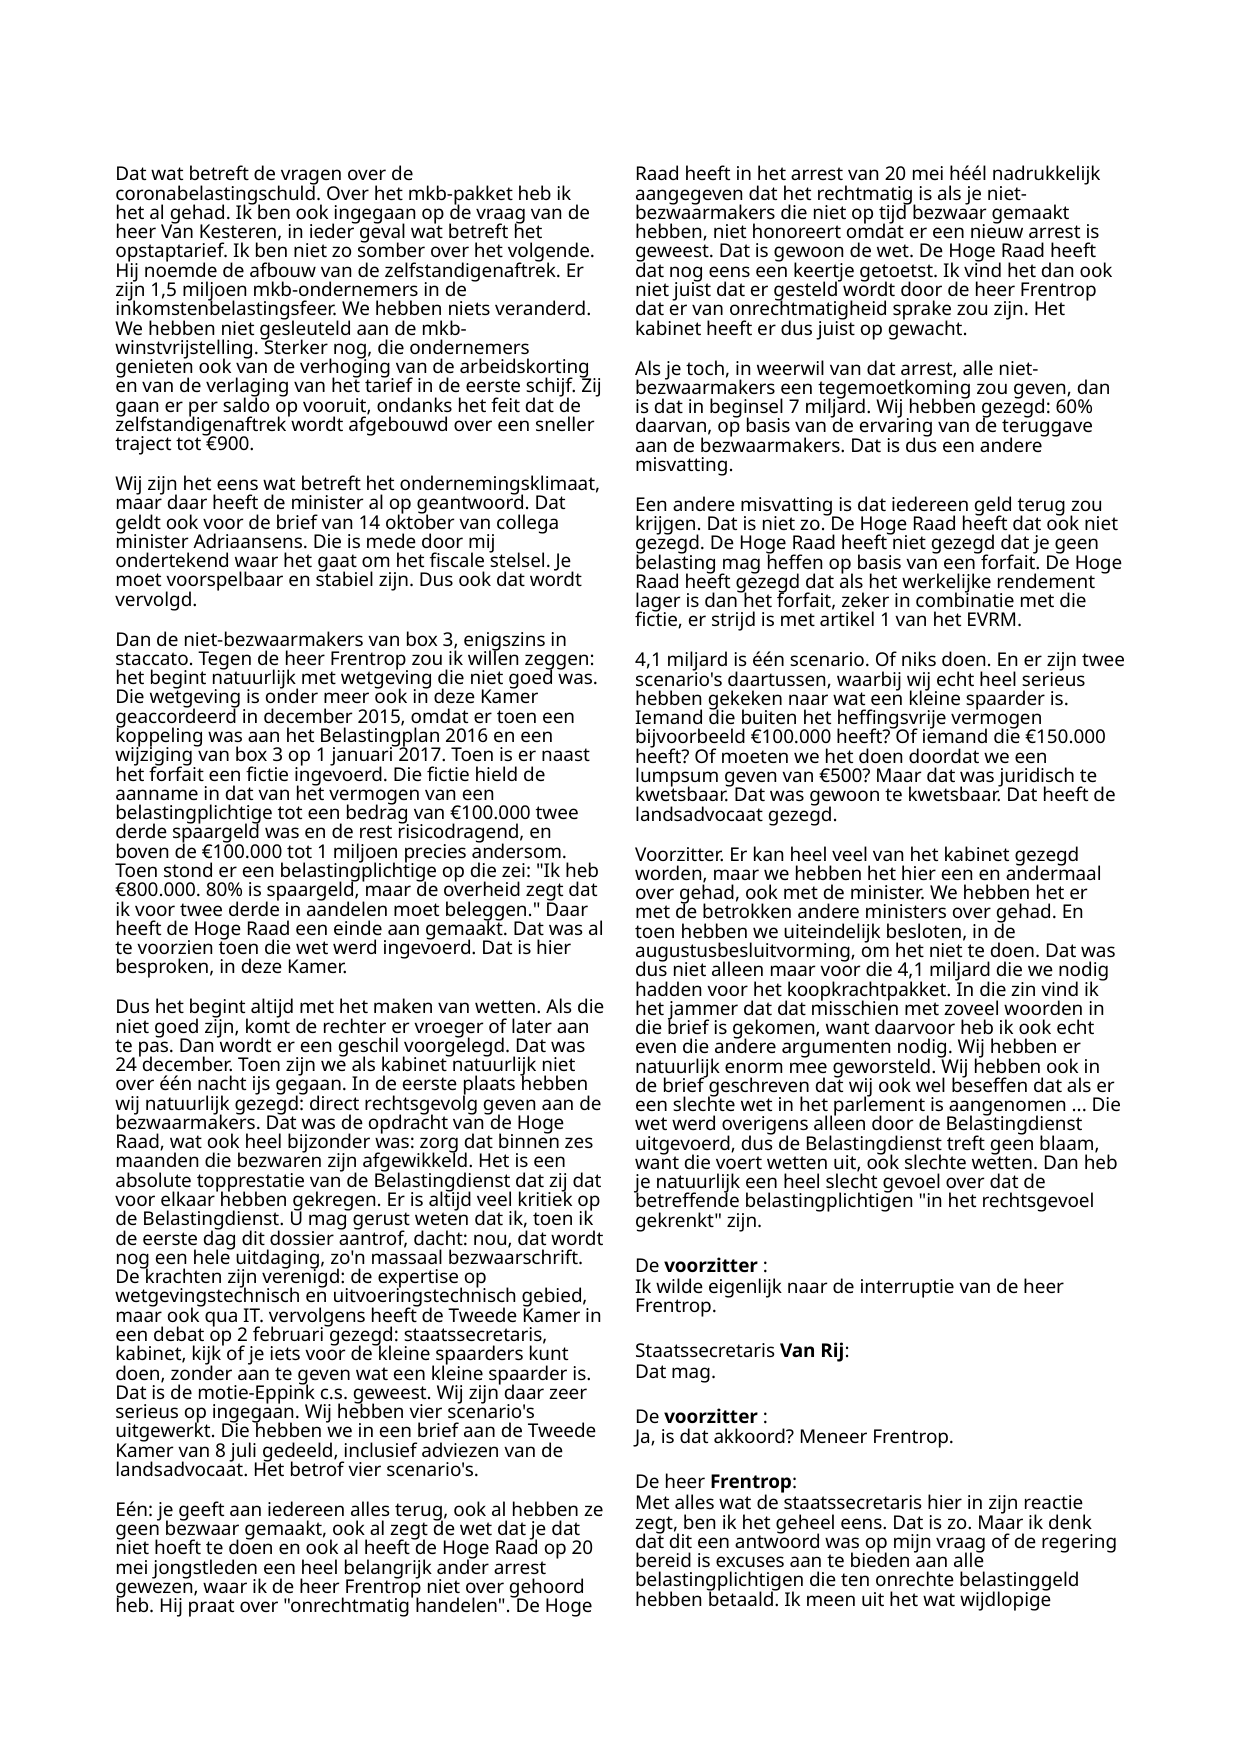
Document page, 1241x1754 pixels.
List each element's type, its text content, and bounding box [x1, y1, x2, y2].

text Raad heeft in het arrest van 20 mei héél nadrukkelijk aangegeven dat het rechtmatig is als je niet-bezwaarmakers die niet op tijd bezwaar gemaakt hebben, niet honoreert omdat er een nieuw arrest is geweest. Dat is gewoon de wet. De Hoge Raad heeft dat nog eens een keertje getoetst. Ik vind het dan ook niet juist dat er gesteld wordt door de heer Frentrop dat er van onrechtmatigheid sprake zou zijn. Het kabinet heeft er dus juist op gewacht. [635, 165, 1125, 339]
text Ja, is dat akkoord? Meneer Frentrop. [635, 1428, 1125, 1448]
text De heer Frentrop: [635, 1469, 1125, 1494]
text Dus het begint altijd met het maken van wetten. Als die niet goed zijn, komt de rechter er vroeger of later aan te pas. Dan wordt er een geschil voorgelegd. Dat was 24 december. Toen zijn we als kabinet natuurlijk niet over één nacht ijs gegaan. In de eerste plaats hebben wij natuurlijk gezegd: direct rechtsgevolg geven aan de bezwaarmakers. Dat was de opdracht van de Hoge Raad, wat ook heel bijzonder was: zorg dat binnen zes maanden die bezwaren zijn afgewikkeld. Het is een absolute topprestatie van de Belastingdienst dat zij dat voor elkaar hebben gekregen. Er is altijd veel kritiek op de Belastingdienst. U mag gerust weten dat ik, toen ik de eerste dag dit dossier aantrof, dacht: nou, dat wordt nog een hele uitdaging, zo'n massaal bezwaarschrift. De krachten zijn verenigd: de expertise op wetgevingstechnisch en uitvoeringstechnisch gebied, maar ook qua IT. vervolgens heeft de Tweede Kamer in een debat op 2 februari gezegd: staatssecretaris, kabinet, kijk of je iets voor de kleine spaarders kunt doen, zonder aan te geven wat een kleine spaarder is. Dat is de motie-Eppink c.s. geweest. Wij zijn daar zeer serieus op ingegaan. Wij hebben vier scenario's uitgewerkt. Die hebben we in een brief aan de Tweede Kamer van 8 juli gedeeld, inclusief adviezen van de landsadvocaat. Het betrof vier scenario's. [115, 998, 605, 1480]
text 4,1 miljard is één scenario. Of niks doen. En er zijn twee scenario's daartussen, waarbij wij echt heel serieus hebben gekeken naar wat een kleine spaarder is. Iemand die buiten het heffingsvrije vermogen bijvoorbeeld €100.000 heeft? Of iemand die €150.000 heeft? Of moeten we het doen doordat we een lumpsum geven van €500? Maar dat was juridisch te kwetsbaar. Dat was gewoon te kwetsbaar. Dat heeft de landsadvocaat gezegd. [635, 651, 1125, 825]
text Dat mag. [635, 1363, 1125, 1382]
text De voorzitter : [635, 1252, 1125, 1278]
text Als je toch, in weerwil van dat arrest, alle niet-bezwaarmakers een tegemoetkoming zou geven, dan is dat in beginsel 7 miljard. Wij hebben gezegd: 60% daarvan, op basis van de ervaring van de teruggave aan de bezwaarmakers. Dat is dus een andere misvatting. [635, 359, 1125, 475]
text Eén: je geeft aan iedereen alles terug, ook al hebben ze geen bezwaar gemaakt, ook al zegt de wet dat je dat niet hoeft te doen en ook al heeft de Hoge Raad op 20 mei jongstleden een heel belangrijk ander arrest gewezen, waar ik de heer Frentrop niet over gehoord heb. Hij praat over "onrechtmatig handelen". De Hoge [115, 1501, 605, 1616]
text Wij zijn het eens wat betreft het ondernemingsklimaat, maar daar heeft de minister al op geantwoord. Dat geldt ook voor de brief van 14 oktober van collega minister Adriaansens. Die is mede door mij ondertekend waar het gaat om het fiscale stelsel. Je moet voorspelbaar en stabiel zijn. Dus ook dat wordt vervolgd. [115, 475, 605, 610]
text Staatssecretaris Van Rij: [635, 1337, 1125, 1363]
text Voorzitter. Er kan heel veel van het kabinet gezegd worden, maar we hebben het hier een en andermaal over gehad, ook met de minister. We hebben het er met de betrokken andere ministers over gehad. En toen hebben we uiteindelijk besloten, in de augustusbesluitvorming, om het niet te doen. Dat was dus niet alleen maar voor die 4,1 miljard die we nodig hadden voor het koopkrachtpakket. In die zin vind ik het jammer dat dat misschien met zoveel woorden in die brief is gekomen, want daarvoor heb ik ook echt even die andere argumenten nodig. Wij hebben er natuurlijk enorm mee geworsteld. Wij hebben ook in de brief geschreven dat wij ook wel beseffen dat als er een slechte wet in het parlement is aangenomen ... Die wet werd overigens alleen door de Belastingdienst uitgevoerd, dus de Belastingdienst treft geen blaam, want die voert wetten uit, ook slechte wetten. Dan heb je natuurlijk een heel slecht gevoel over dat de betreffende belastingplichtigen "in het rechtsgevoel gekrenkt" zijn. [635, 846, 1125, 1231]
text Dan de niet-bezwaarmakers van box 3, enigszins in staccato. Tegen de heer Frentrop zou ik willen zeggen: het begint natuurlijk met wetgeving die niet goed was. Die wetgeving is onder meer ook in deze Kamer geaccordeerd in december 2015, omdat er toen een koppeling was aan het Belastingplan 2016 en een wijziging van box 3 op 1 januari 2017. Toen is er naast het forfait een fictie ingevoerd. Die fictie hield de aanname in dat van het vermogen van een belastingplichtige tot een bedrag van €100.000 twee derde spaargeld was en de rest risicodragend, en boven de €100.000 tot 1 miljoen precies andersom. Toen stond er een belastingplichtige op die zei: "Ik heb €800.000. 80% is spaargeld, maar de overheid zegt dat ik voor twee derde in aandelen moet beleggen." Daar heeft de Hoge Raad een einde aan gemaakt. Dat was al te voorzien toen die wet werd ingevoerd. Dat is hier besproken, in deze Kamer. [115, 631, 605, 978]
text Met alles wat de staatssecretaris hier in zijn reactie zegt, ben ik het geheel eens. Dat is zo. Maar ik denk dat dit een antwoord was op mijn vraag of de regering bereid is excuses aan te bieden aan alle belastingplichtigen die ten onrechte belastinggeld hebben betaald. Ik meen uit het wat wijdlopige [635, 1494, 1125, 1610]
text De voorzitter : [635, 1403, 1125, 1428]
text Ik wilde eigenlijk naar de interruptie van de heer Frentrop. [635, 1278, 1125, 1316]
text Dat wat betreft de vragen over de coronabelastingschuld. Over het mkb-pakket heb ik het al gehad. Ik ben ook ingegaan op de vraag van de heer Van Kesteren, in ieder geval wat betreft het opstaptarief. Ik ben niet zo somber over het volgende. Hij noemde de afbouw van de zelfstandigenaftrek. Er zijn 1,5 miljoen mkb-ondernemers in de inkomstenbelastingsfeer. We hebben niets veranderd. We hebben niet gesleuteld aan de mkb-winstvrijstelling. Sterker nog, die ondernemers genieten ook van de verhoging van de arbeidskorting en van de verlaging van het tarief in de eerste schijf. Zij gaan er per saldo op vooruit, ondanks het feit dat de zelfstandigenaftrek wordt afgebouwd over een sneller traject tot €900. [115, 165, 605, 454]
text Een andere misvatting is dat iedereen geld terug zou krijgen. Dat is niet zo. De Hoge Raad heeft dat ook niet gezegd. De Hoge Raad heeft niet gezegd dat je geen belasting mag heffen op basis van een forfait. De Hoge Raad heeft gezegd dat als het werkelijke rendement lager is dan het forfait, zeker in combinatie met die fictie, er strijd is met artikel 1 van het EVRM. [635, 496, 1125, 631]
